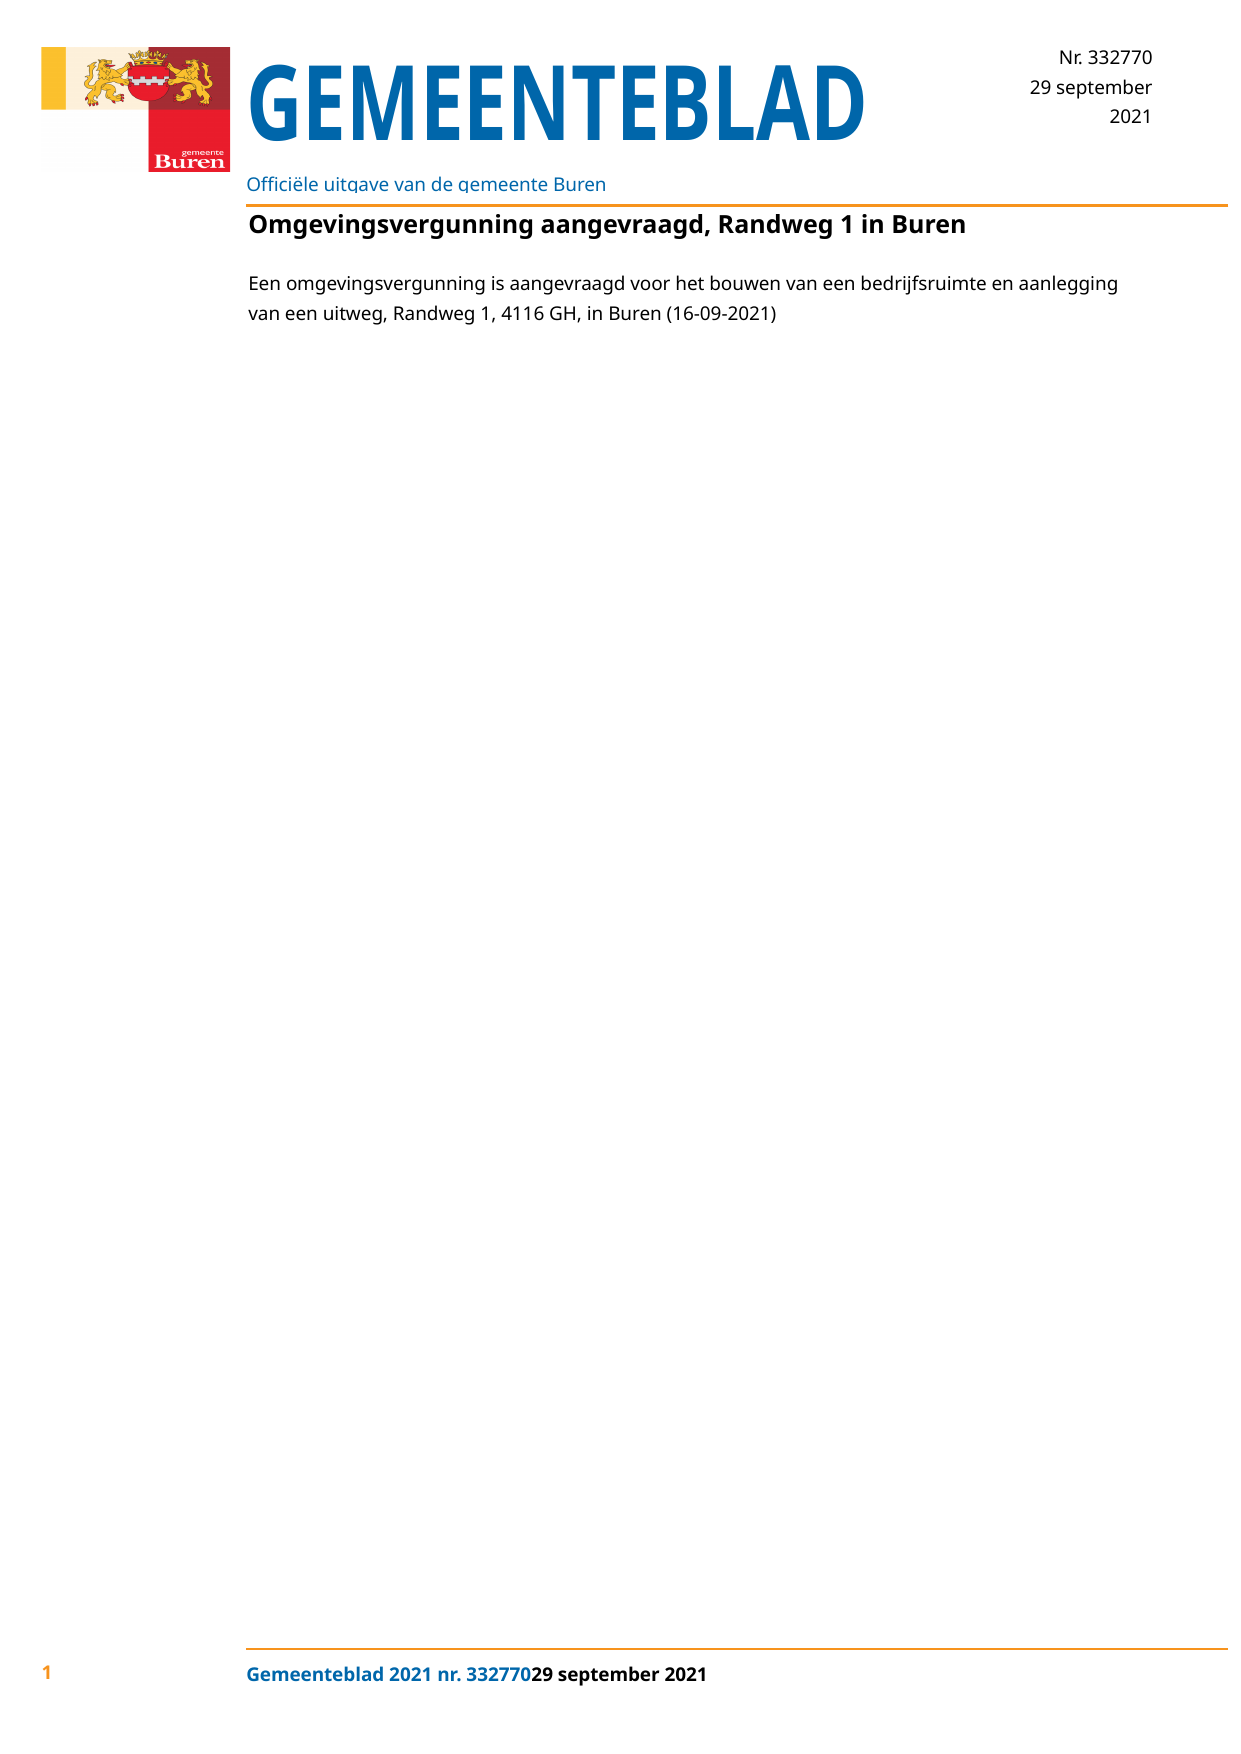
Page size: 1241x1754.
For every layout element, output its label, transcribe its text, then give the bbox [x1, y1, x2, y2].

text Omgevingsvergunning aangevraagd, Randweg 1 in Buren [248, 207, 1152, 241]
picture [41, 47, 231, 172]
text Een omgevingsvergunning is aangevraagd voor het bouwen van een bedrijfsruimte en aanlegging van een uitweg, Randweg 1, 4116 GH, in Buren (16-09-2021) [248, 270, 1152, 326]
